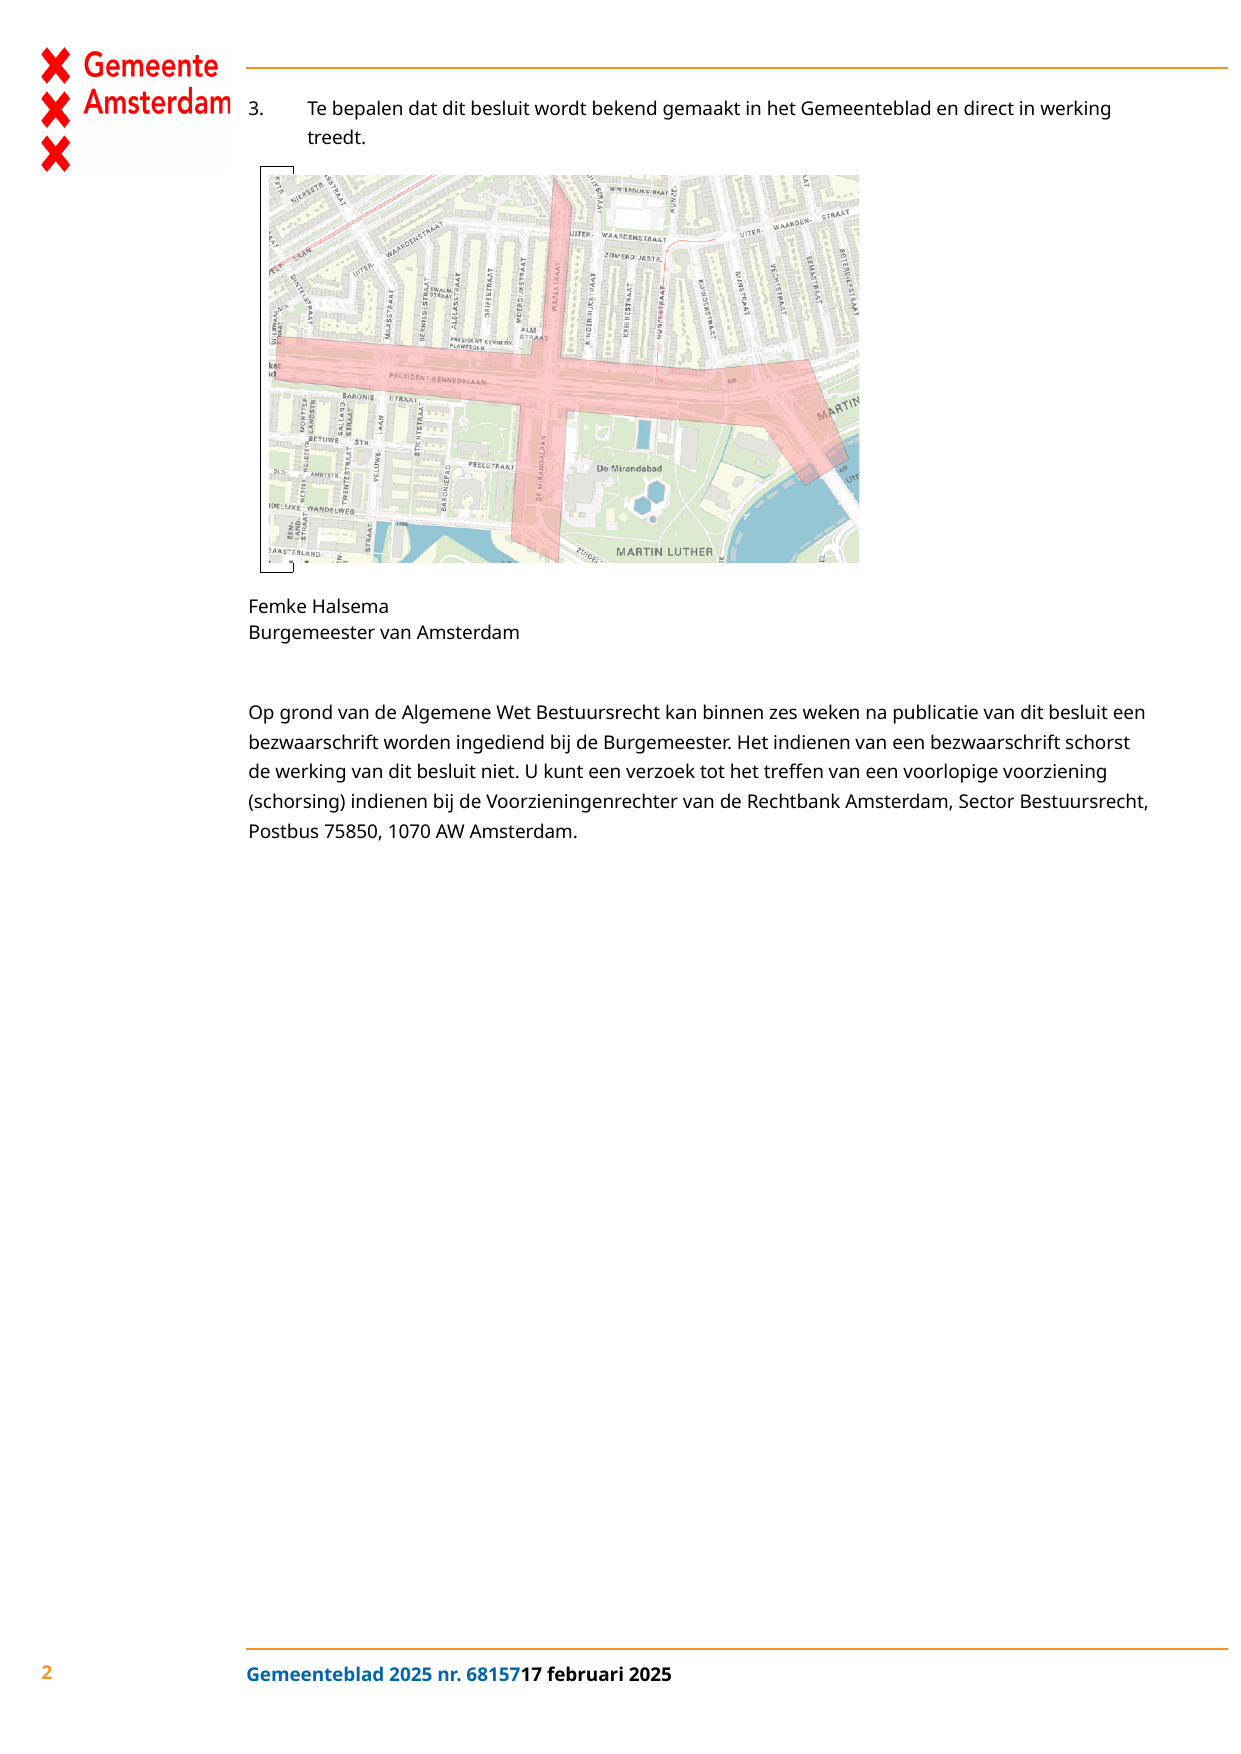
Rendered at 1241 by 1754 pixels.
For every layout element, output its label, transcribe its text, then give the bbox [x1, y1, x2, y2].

text Femke Halsema [248, 593, 1152, 619]
text Op grond van de Algemene Wet Bestuursrecht kan binnen zes weken na publicatie van dit besluit een bezwaarschrift worden ingediend bij de Burgemeester. Het indienen van een bezwaarschrift schorst de werking van dit besluit niet. U kunt een verzoek tot het treffen van een voorlopige voorziening (schorsing) indienen bij de Voorzieningenrechter van de Rechtbank Amsterdam, Sector Bestuursrecht, Postbus 75850, 1070 AW Amsterdam. [248, 699, 1152, 843]
picture [268, 174, 860, 563]
text Burgemeester van Amsterdam [248, 619, 1152, 644]
picture [41, 47, 231, 172]
list Te bepalen dat dit besluit wordt bekend gemaakt in het Gemeenteblad en direct in werking treedt. [248, 95, 1152, 150]
